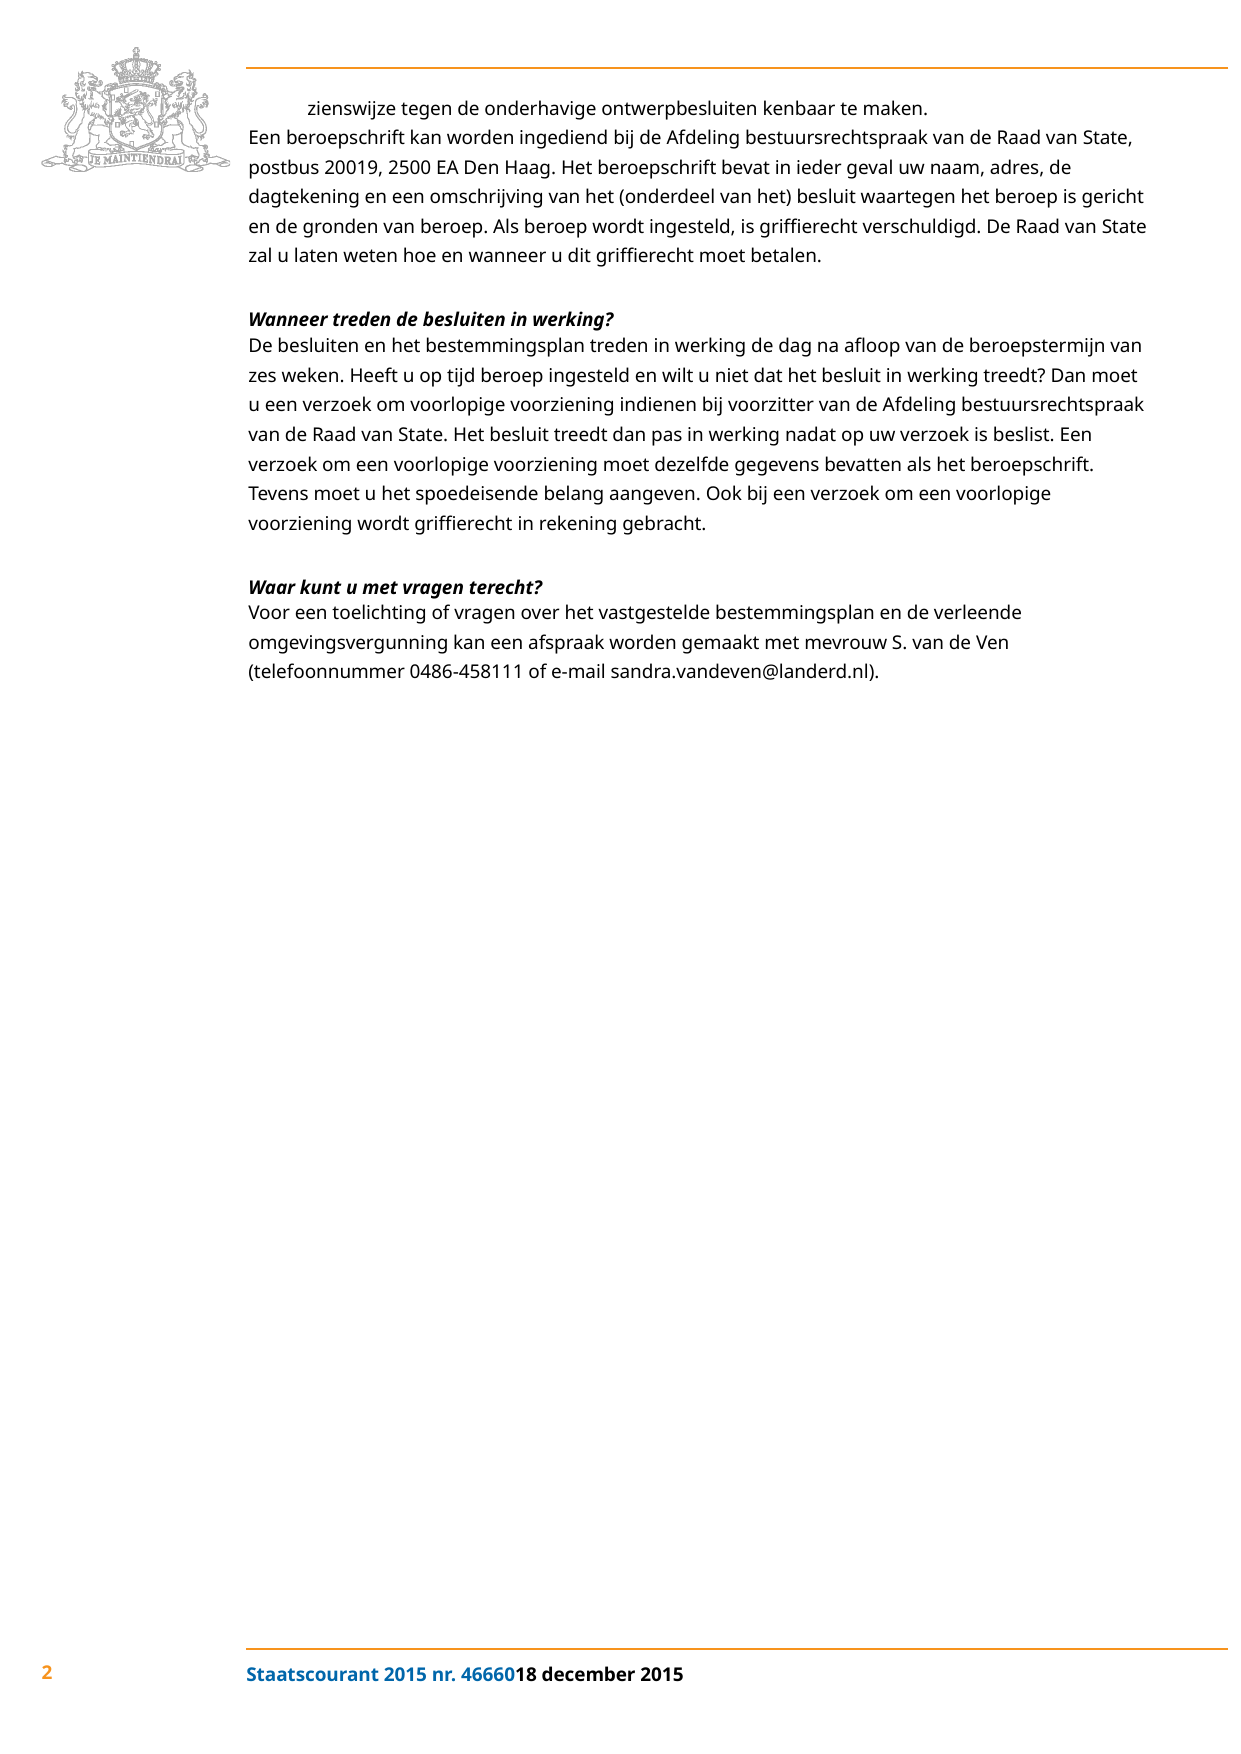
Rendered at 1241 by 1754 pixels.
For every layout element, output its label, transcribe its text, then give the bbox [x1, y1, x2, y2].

picture [41, 47, 231, 172]
text Een beroepschrift kan worden ingediend bij de Afdeling bestuursrechtspraak van de Raad van State, postbus 20019, 2500 EA Den Haag. Het beroepschrift bevat in ieder geval uw naam, adres, de dagtekening en een omschrijving van het (onderdeel van het) besluit waartegen het beroep is gericht en de gronden van beroep. Als beroep wordt ingesteld, is griffierecht verschuldigd. De Raad van State zal u laten weten hoe en wanneer u dit griffierecht moet betalen. [248, 124, 1152, 268]
text De besluiten en het bestemmingsplan treden in werking de dag na afloop van de beroepstermijn van zes weken. Heeft u op tijd beroep ingesteld en wilt u niet dat het besluit in werking treedt? Dan moet u een verzoek om voorlopige voorziening indienen bij voorzitter van de Afdeling bestuursrechtspraak van de Raad van State. Het besluit treedt dan pas in werking nadat op uw verzoek is beslist. Een verzoek om een voorlopige voorziening moet dezelfde gegevens bevatten als het beroepschrift. Tevens moet u het spoedeisende belang aangeven. Ook bij een verzoek om een voorlopige voorziening wordt griffierecht in rekening gebracht. [248, 332, 1152, 536]
text Voor een toelichting of vragen over het vastgestelde bestemmingsplan en de verleende omgevingsvergunning kan een afspraak worden gemaakt met mevrouw S. van de Ven (telefoonnummer 0486-458111 of e-mail sandra.vandeven@landerd.nl). [248, 599, 1152, 684]
text Waar kunt u met vragen terecht? [248, 574, 1152, 599]
text Wanneer treden de besluiten in werking? [248, 307, 1152, 332]
list zienswijze tegen de onderhavige ontwerpbesluiten kenbaar te maken. [248, 95, 1152, 121]
